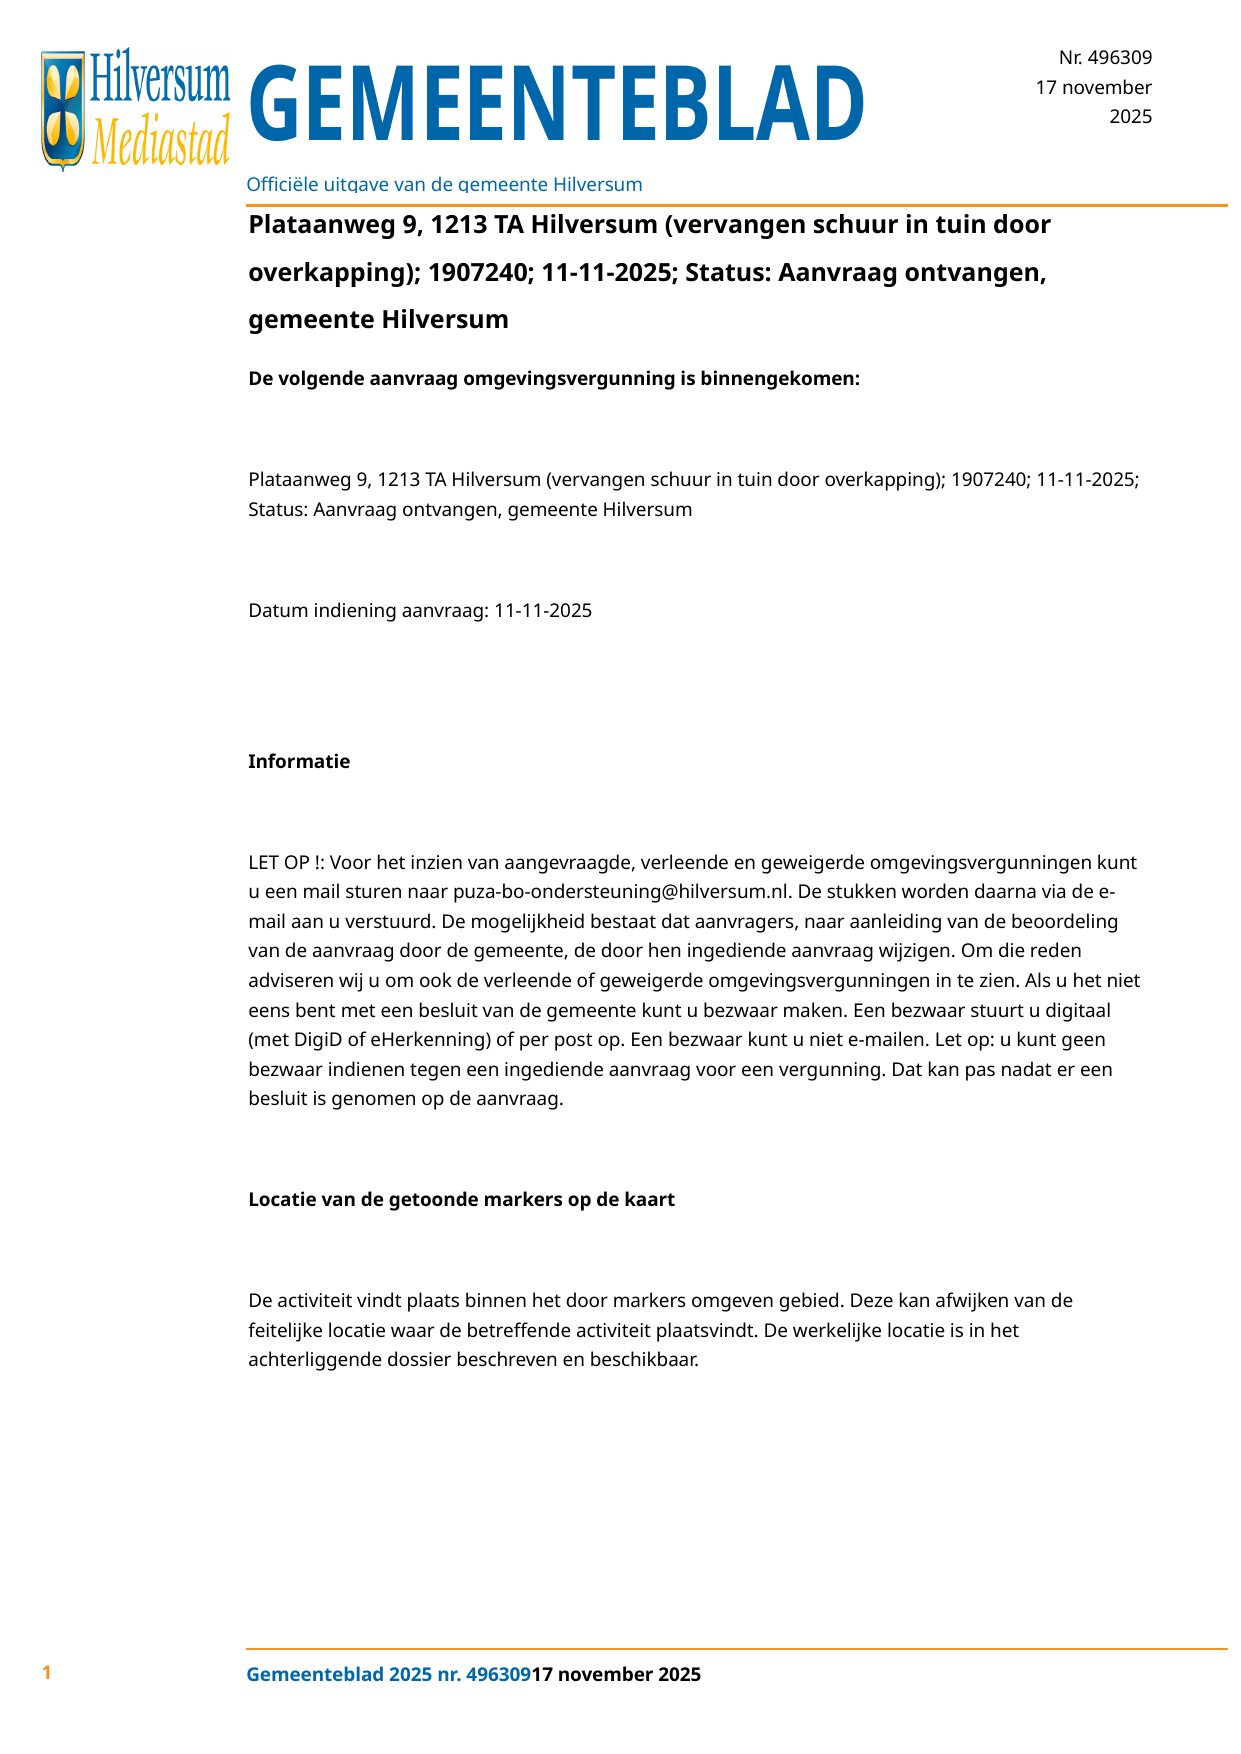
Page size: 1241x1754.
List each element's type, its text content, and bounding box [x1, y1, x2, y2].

text Datum indiening aanvraag: 11-11-2025 [248, 597, 1152, 622]
text Plataanweg 9, 1213 TA Hilversum (vervangen schuur in tuin door overkapping); 1907240; 11-11-2025; Status: Aanvraag ontvangen, gemeente Hilversum [248, 466, 1152, 522]
text De activiteit vindt plaats binnen het door markers omgeven gebied. Deze kan afwijken van de feitelijke locatie waar de betreffende activiteit plaatsvindt. De werkelijke locatie is in het achterliggende dossier beschreven en beschikbaar. [248, 1287, 1152, 1372]
text LET OP !: Voor het inzien van aangevraagde, verleende en geweigerde omgevingsvergunningen kunt u een mail sturen naar puza-bo-ondersteuning@hilversum.nl. De stukken worden daarna via de e-mail aan u verstuurd. De mogelijkheid bestaat dat aanvragers, naar aanleiding van de beoordeling van de aanvraag door de gemeente, de door hen ingediende aanvraag wijzigen. Om die reden adviseren wij u om ook de verleende of geweigerde omgevingsvergunningen in te zien. Als u het niet eens bent met een besluit van de gemeente kunt u bezwaar maken. Een bezwaar stuurt u digitaal (met DigiD of eHerkenning) of per post op. Een bezwaar kunt u niet e-mailen. Let op: u kunt geen bezwaar indienen tegen een ingediende aanvraag voor een vergunning. Dat kan pas nadat er een besluit is genomen op de aanvraag. [248, 849, 1152, 1111]
text Plataanweg 9, 1213 TA Hilversum (vervangen schuur in tuin door overkapping); 1907240; 11-11-2025; Status: Aanvraag ontvangen, gemeente Hilversum [248, 207, 1152, 336]
text De volgende aanvraag omgevingsvergunning is binnengekomen: [248, 366, 1152, 391]
text Informatie [248, 748, 1152, 774]
text Locatie van de getoonde markers op de kaart [248, 1186, 1152, 1212]
picture [41, 47, 231, 172]
